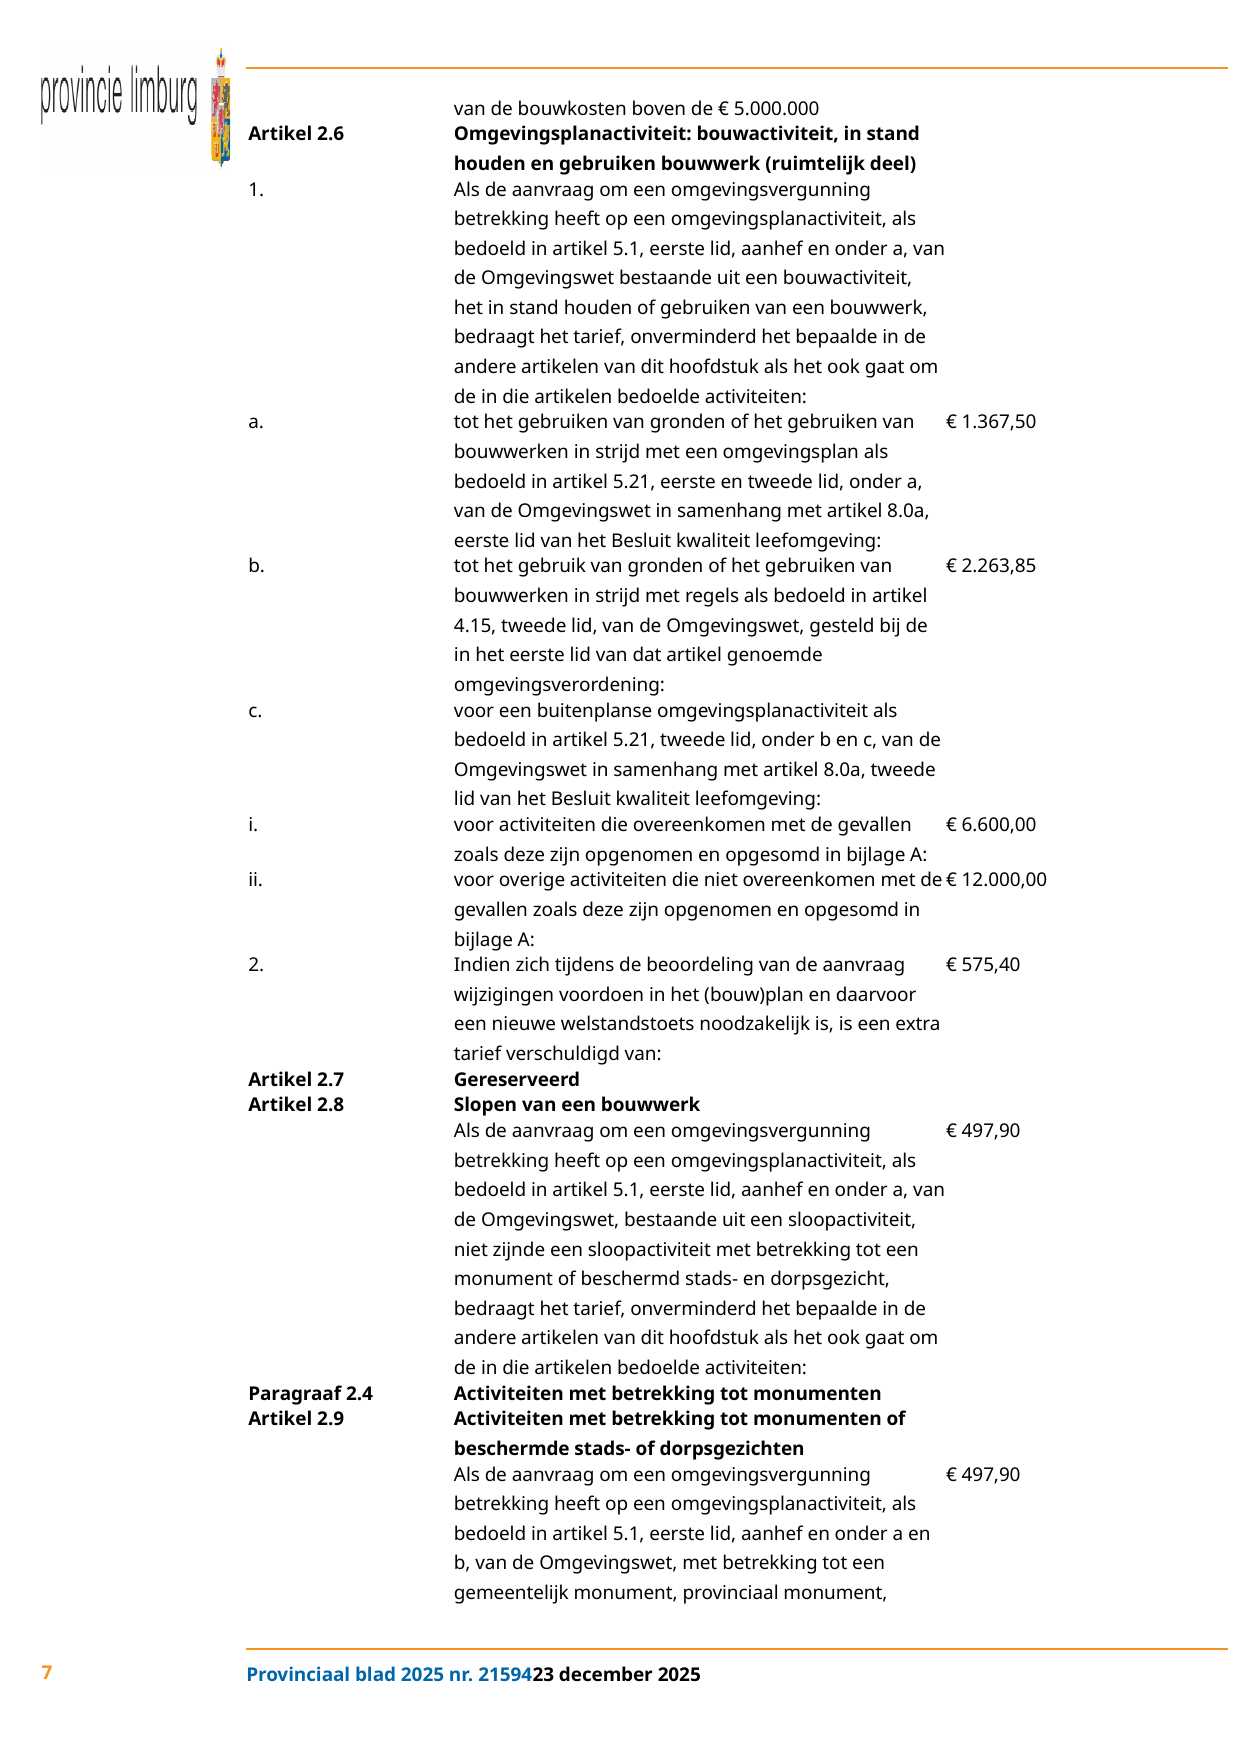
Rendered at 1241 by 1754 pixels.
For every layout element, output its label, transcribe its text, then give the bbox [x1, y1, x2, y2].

table_cell € 575,40 [946, 951, 1152, 1066]
table_cell Artikel 2.7 [248, 1066, 454, 1092]
table_cell [946, 121, 1152, 176]
table_cell [248, 1118, 454, 1380]
table_cell Artikel 2.9 [248, 1406, 454, 1461]
table_cell Activiteiten met betrekking tot monumenten of beschermde stads- of dorpsgezichten [454, 1406, 946, 1461]
table_cell Indien zich tijdens de beoordeling van de aanvraag wijzigingen voordoen in het (bouw)plan en daarvoor een nieuwe welstandstoets noodzakelijk is, is een extra tarief verschuldigd van: [454, 951, 946, 1066]
table_cell [946, 1092, 1152, 1117]
table_cell van de bouwkosten boven de € 5.000.000 [454, 95, 946, 121]
table_cell b. [248, 553, 454, 697]
table_cell c. [248, 697, 454, 811]
table_cell Activiteiten met betrekking tot monumenten [454, 1380, 946, 1406]
table_cell € 12.000,00 [946, 867, 1152, 951]
table_cell 2. [248, 951, 454, 1066]
table_cell Als de aanvraag om een omgevingsvergunning betrekking heeft op een omgevingsplanactiviteit, als bedoeld in artikel 5.1, eerste lid, aanhef en onder a, van de Omgevingswet bestaande uit een bouwactiviteit, het in stand houden of gebruiken van een bouwwerk, bedraagt het tarief, onverminderd het bepaalde in de andere artikelen van dit hoofdstuk als het ook gaat om de in die artikelen bedoelde activiteiten: [454, 176, 946, 409]
table_cell [946, 1406, 1152, 1461]
table_cell i. [248, 811, 454, 867]
table_cell € 2.263,85 [946, 553, 1152, 697]
picture [41, 47, 231, 172]
table_cell [946, 697, 1152, 811]
table_cell voor overige activiteiten die niet overeenkomen met de gevallen zoals deze zijn opgenomen en opgesomd in bijlage A: [454, 867, 946, 951]
table_cell € 1.367,50 [946, 409, 1152, 553]
table_cell [946, 1066, 1152, 1092]
table_cell tot het gebruiken van gronden of het gebruiken van bouwwerken in strijd met een omgevingsplan als bedoeld in artikel 5.21, eerste en tweede lid, onder a, van de Omgevingswet in samenhang met artikel 8.0a, eerste lid van het Besluit kwaliteit leefomgeving: [454, 409, 946, 553]
table_cell [946, 176, 1152, 409]
table_cell voor een buitenplanse omgevingsplanactiviteit als bedoeld in artikel 5.21, tweede lid, onder b en c, van de Omgevingswet in samenhang met artikel 8.0a, tweede lid van het Besluit kwaliteit leefomgeving: [454, 697, 946, 811]
table_cell Paragraaf 2.4 [248, 1380, 454, 1406]
table_cell Gereserveerd [454, 1066, 946, 1092]
table_cell Artikel 2.8 [248, 1092, 454, 1117]
table_cell tot het gebruik van gronden of het gebruiken van bouwwerken in strijd met regels als bedoeld in artikel 4.15, tweede lid, van de Omgevingswet, gesteld bij de in het eerste lid van dat artikel genoemde omgevingsverordening: [454, 553, 946, 697]
table_cell [946, 1380, 1152, 1406]
table_cell Artikel 2.6 [248, 121, 454, 176]
table_cell ii. [248, 867, 454, 951]
table_cell Als de aanvraag om een omgevingsvergunning betrekking heeft op een omgevingsplanactiviteit, als bedoeld in artikel 5.1, eerste lid, aanhef en onder a, van de Omgevingswet, bestaande uit een sloopactiviteit, niet zijnde een sloopactiviteit met betrekking tot een monument of beschermd stads- en dorpsgezicht, bedraagt het tarief, onverminderd het bepaalde in de andere artikelen van dit hoofdstuk als het ook gaat om de in die artikelen bedoelde activiteiten: [454, 1118, 946, 1380]
table_cell [946, 95, 1152, 121]
table_cell € 6.600,00 [946, 811, 1152, 867]
table_cell [248, 95, 454, 121]
table_cell Als de aanvraag om een omgevingsvergunning betrekking heeft op een omgevingsplanactiviteit, als bedoeld in artikel 5.1, eerste lid, aanhef en onder a en b, van de Omgevingswet, met betrekking tot een gemeentelijk monument, provinciaal monument, [454, 1461, 946, 1605]
table_cell Slopen van een bouwwerk [454, 1092, 946, 1117]
table_cell € 497,90 [946, 1461, 1152, 1605]
table_cell [248, 1461, 454, 1605]
table_cell a. [248, 409, 454, 553]
table_cell voor activiteiten die overeenkomen met de gevallen zoals deze zijn opgenomen en opgesomd in bijlage A: [454, 811, 946, 867]
table_cell € 497,90 [946, 1118, 1152, 1380]
table_cell Omgevingsplanactiviteit: bouwactiviteit, in stand houden en gebruiken bouwwerk (ruimtelijk deel) [454, 121, 946, 176]
table_cell 1. [248, 176, 454, 409]
